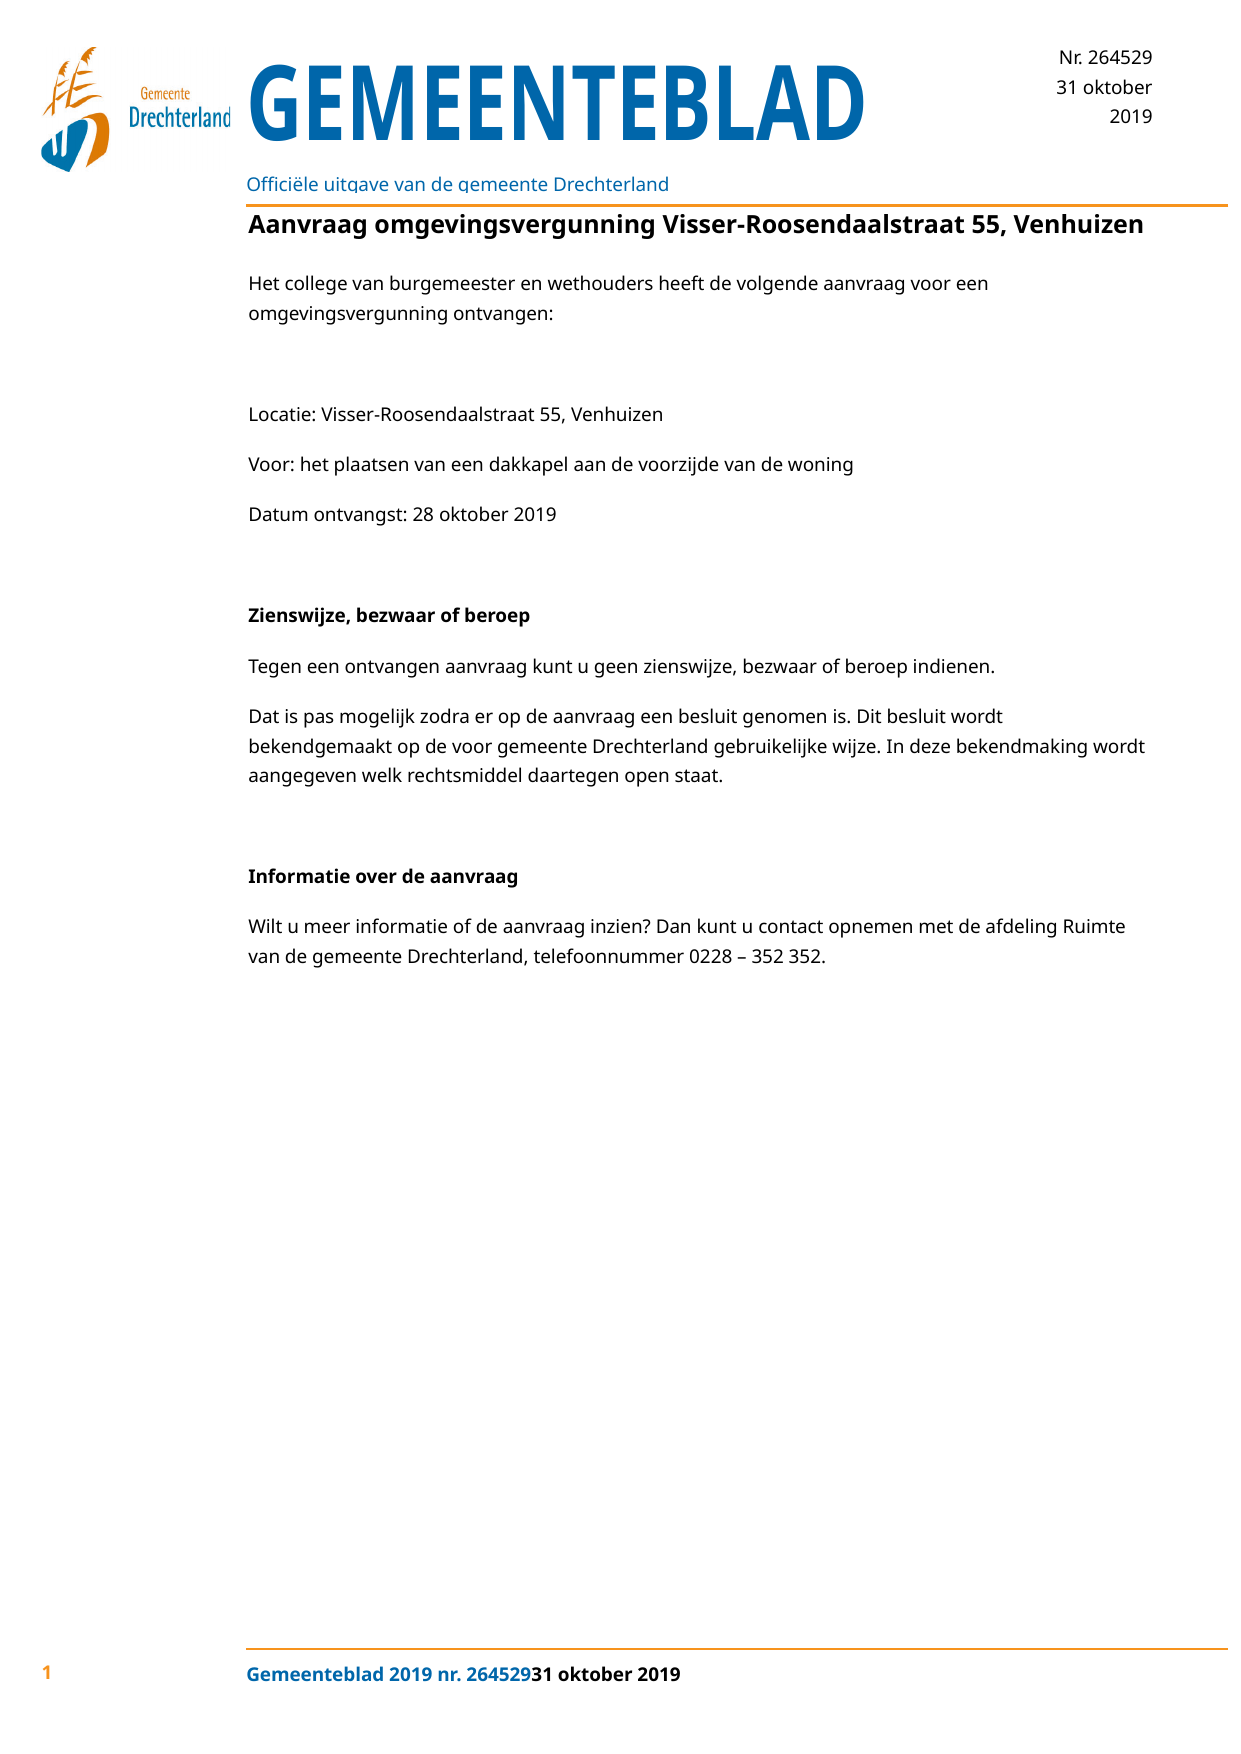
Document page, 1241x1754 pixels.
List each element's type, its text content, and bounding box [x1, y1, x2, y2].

text Voor: het plaatsen van een dakkapel aan de voorzijde van de woning [248, 451, 1152, 477]
text Informatie over de aanvraag [248, 863, 1152, 889]
picture [226, 115, 231, 124]
text Locatie: Visser-Roosendaalstraat 55, Venhuizen [248, 401, 1152, 426]
text Dat is pas mogelijk zodra er op de aanvraag een besluit genomen is. Dit besluit wordt bekendgemaakt op de voor gemeente Drechterland gebruikelijke wijze. In deze bekendmaking wordt aangegeven welk rechtsmiddel daartegen open staat. [248, 703, 1152, 788]
text Zienswijze, bezwaar of beroep [248, 602, 1152, 628]
picture [41, 47, 231, 172]
text Datum ontvangst: 28 oktober 2019 [248, 502, 1152, 527]
text Aanvraag omgevingsvergunning Visser-Roosendaalstraat 55, Venhuizen [248, 207, 1152, 241]
text Tegen een ontvangen aanvraag kunt u geen zienswijze, bezwaar of beroep indienen. [248, 653, 1152, 678]
picture [41, 158, 64, 172]
text Wilt u meer informatie of de aanvraag inzien? Dan kunt u contact opnemen met de afdeling Ruimte van de gemeente Drechterland, telefoonnummer 0228 – 352 352. [248, 914, 1152, 969]
text Het college van burgemeester en wethouders heeft de volgende aanvraag voor een omgevingsvergunning ontvangen: [248, 270, 1152, 326]
